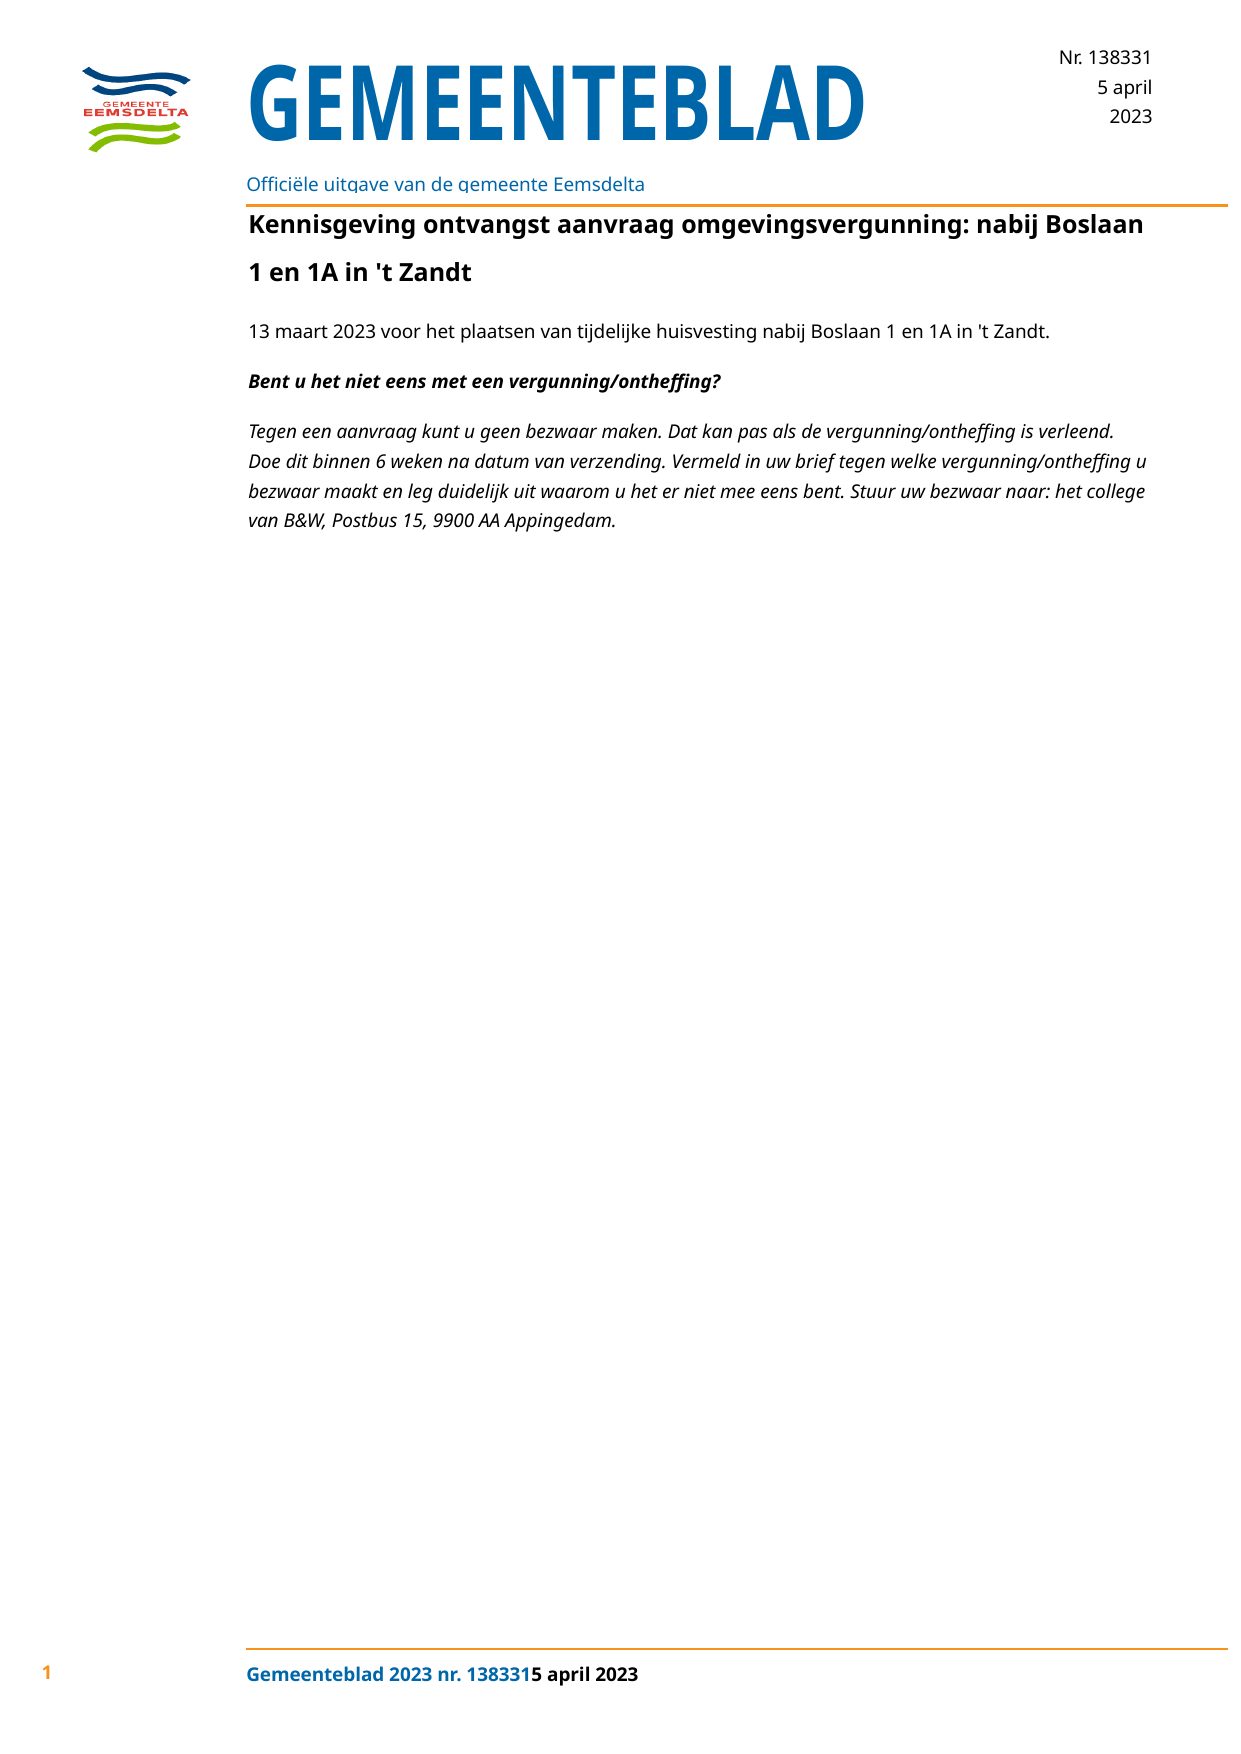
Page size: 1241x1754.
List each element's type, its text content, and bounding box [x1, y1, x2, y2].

text 13 maart 2023 voor het plaatsen van tijdelijke huisvesting nabij Boslaan 1 en 1A in 't Zandt. [248, 318, 1152, 344]
picture [41, 47, 231, 172]
text Kennisgeving ontvangst aanvraag omgevingsvergunning: nabij Boslaan 1 en 1A in 't Zandt [248, 207, 1152, 288]
text Bent u het niet eens met een vergunning/ontheffing? [248, 368, 1152, 394]
text Tegen een aanvraag kunt u geen bezwaar maken. Dat kan pas als de vergunning/ontheffing is verleend. Doe dit binnen 6 weken na datum van verzending. Vermeld in uw brief tegen welke vergunning/ontheffing u bezwaar maakt en leg duidelijk uit waarom u het er niet mee eens bent. Stuur uw bezwaar naar: het college van B&W, Postbus 15, 9900 AA Appingedam. [248, 419, 1152, 533]
